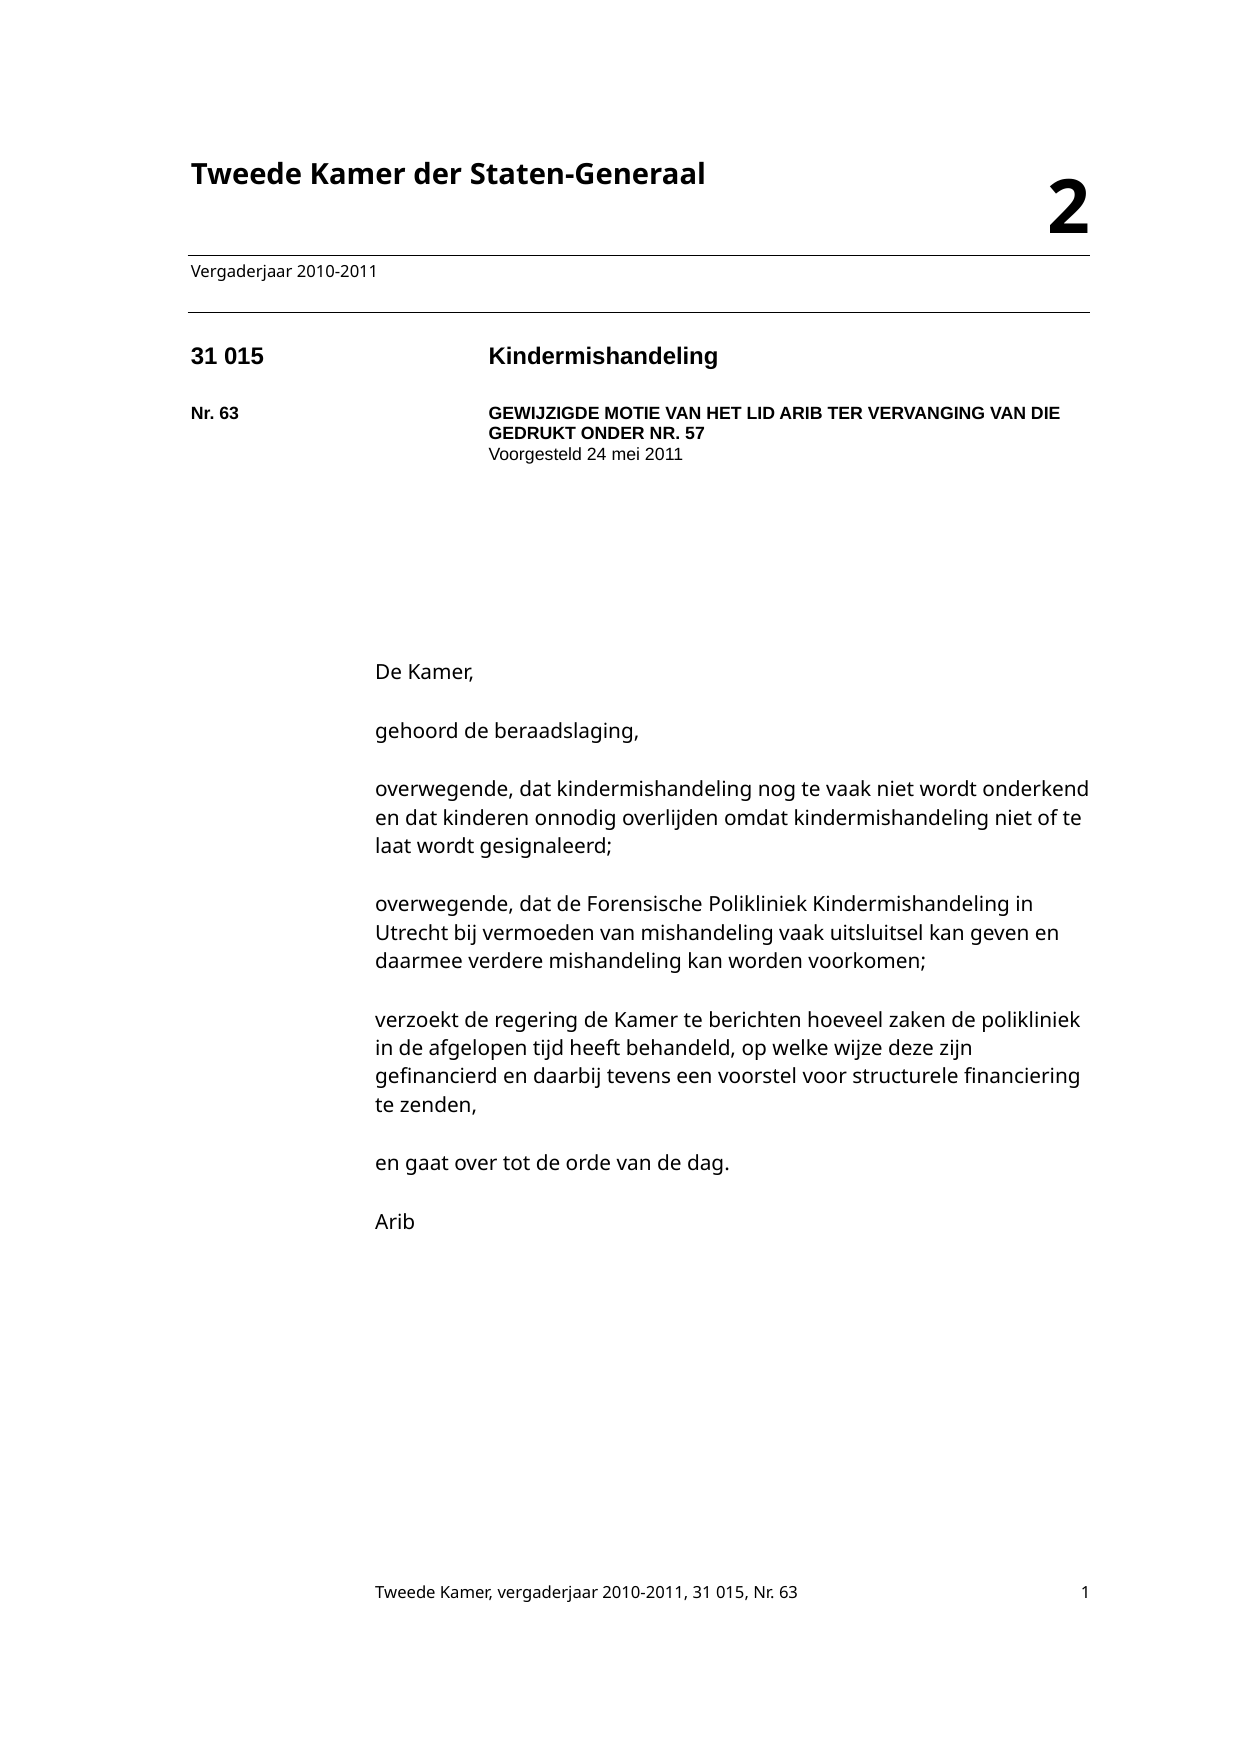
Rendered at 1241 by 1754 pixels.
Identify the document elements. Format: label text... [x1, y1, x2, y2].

table_header Tweede Kamer der Staten-Generaal [188, 150, 909, 255]
table_cell [485, 313, 1090, 339]
text overwegende, dat kindermishandeling nog te vaak niet wordt onderkend en dat kinderen onnodig overlijden omdat kindermishandeling niet of te laat wordt gesignaleerd; [375, 774, 1090, 859]
table_cell [188, 313, 485, 339]
table_cell Nr. 63 [188, 399, 485, 539]
text De Kamer, [375, 657, 1090, 686]
table_cell [485, 256, 1090, 312]
text gehoord de beraadslaging, [375, 716, 1090, 744]
text Arib [375, 1207, 1090, 1235]
table_cell Kindermishandeling [485, 339, 1090, 399]
text verzoekt de regering de Kamer te berichten hoeveel zaken de polikliniek in de afgelopen tijd heeft behandeld, op welke wijze deze zijn gefinancierd en daarbij tevens een voorstel voor structurele financiering te zenden, [375, 1005, 1090, 1118]
table_cell Vergaderjaar 2010-2011 [188, 256, 485, 312]
table_cell GEWIJZIGDE MOTIE VAN HET LID ARIB TER VERVANGING VAN DIE GEDRUKT ONDER NR. 57 Voorgesteld 24 mei 2011 [485, 399, 1090, 539]
table_header 2 [910, 150, 1090, 255]
text overwegende, dat de Forensische Polikliniek Kindermishandeling in Utrecht bij vermoeden van mishandeling vaak uitsluitsel kan geven en daarmee verdere mishandeling kan worden voorkomen; [375, 889, 1090, 975]
table_cell 31 015 [188, 339, 485, 399]
text en gaat over tot de orde van de dag. [375, 1148, 1090, 1177]
